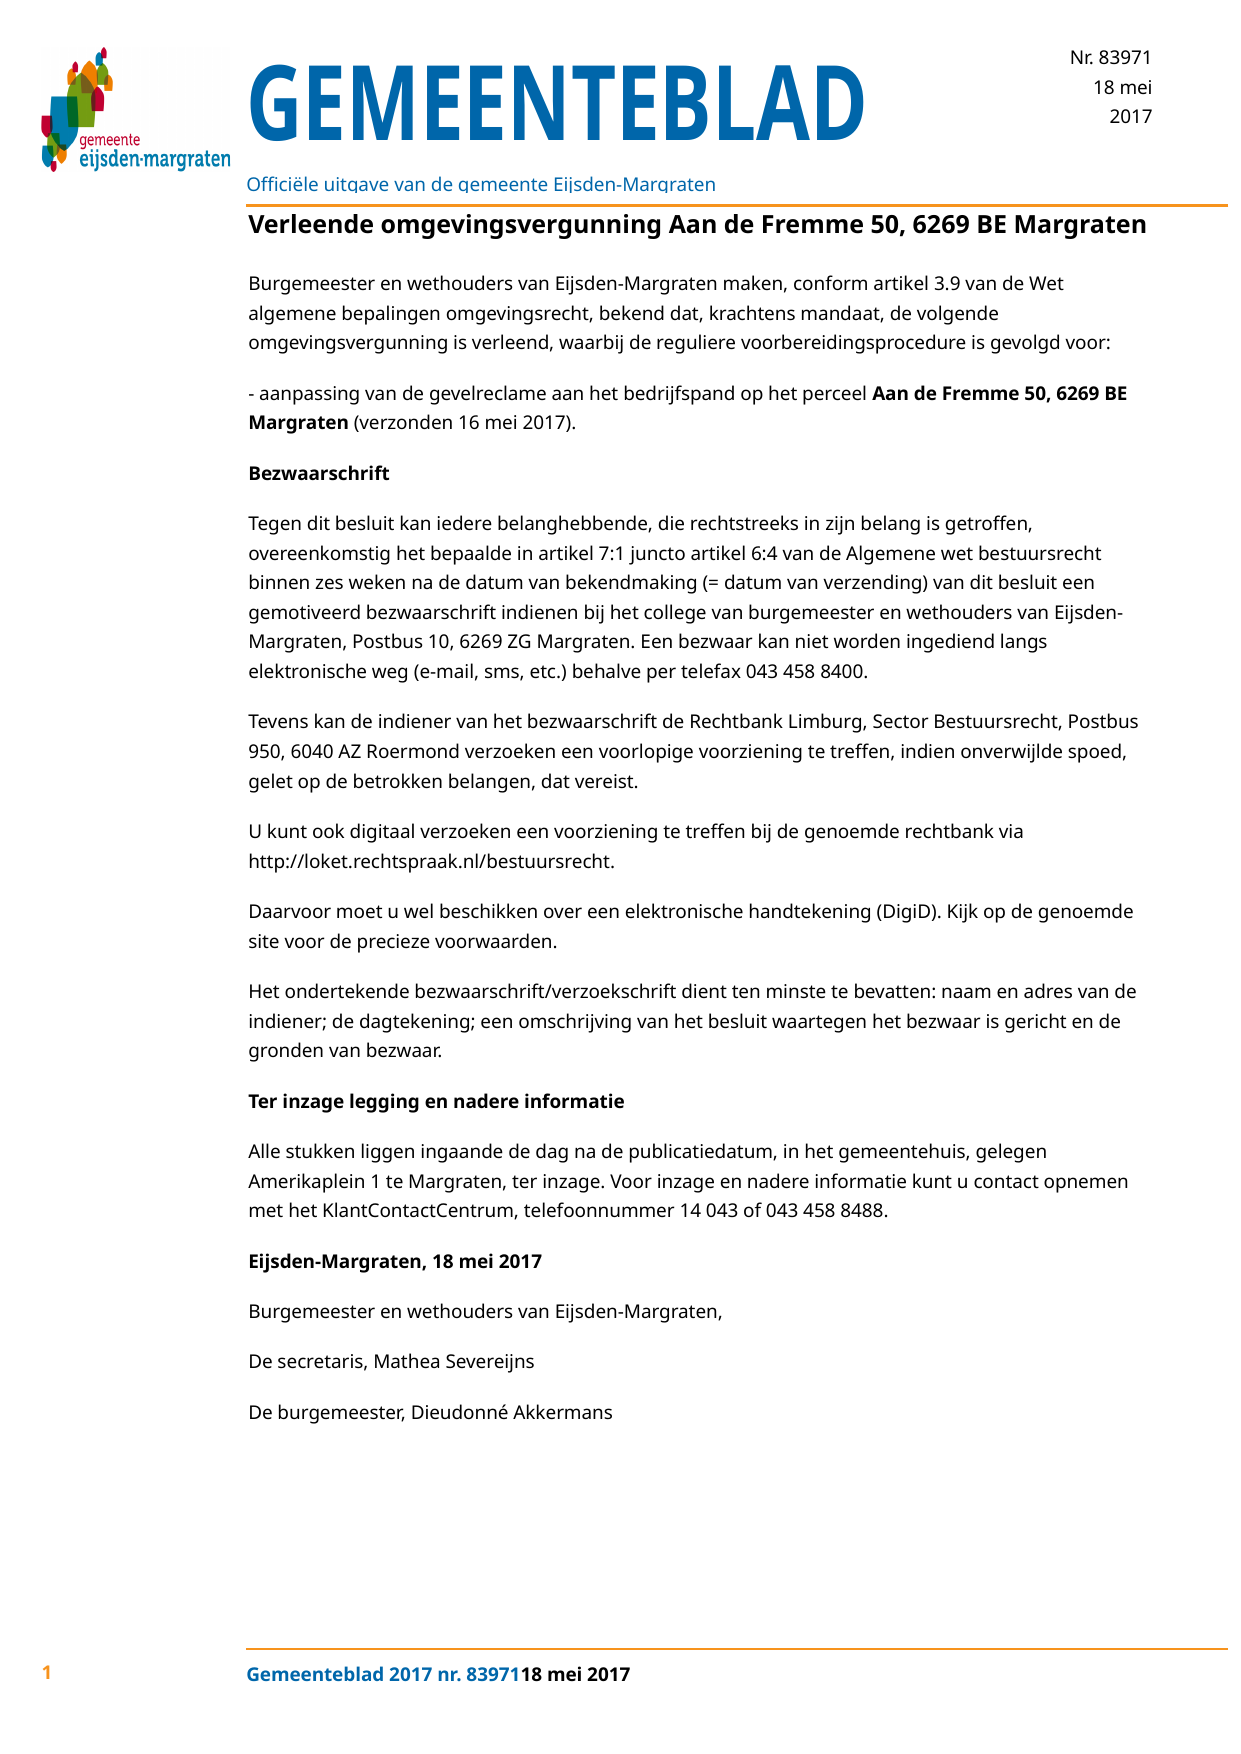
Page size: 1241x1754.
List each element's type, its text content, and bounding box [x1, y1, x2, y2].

text - aanpassing van de gevelreclame aan het bedrijfspand op het perceel Aan de Fremme 50, 6269 BE Margraten (verzonden 16 mei 2017). [248, 380, 1152, 435]
text Burgemeester en wethouders van Eijsden-Margraten maken, conform artikel 3.9 van de Wet algemene bepalingen omgevingsrecht, bekend dat, krachtens mandaat, de volgende omgevingsvergunning is verleend, waarbij de reguliere voorbereidingsprocedure is gevolgd voor: [248, 270, 1152, 355]
text De burgemeester, Dieudonné Akkermans [248, 1399, 1152, 1425]
text Daarvoor moet u wel beschikken over een elektronische handtekening (DigiD). Kijk op de genoemde site voor de precieze voorwaarden. [248, 898, 1152, 953]
text Burgemeester en wethouders van Eijsden-Margraten, [248, 1298, 1152, 1324]
text Eijsden-Margraten, 18 mei 2017 [248, 1248, 1152, 1273]
text Alle stukken liggen ingaande de dag na de publicatiedatum, in het gemeentehuis, gelegen Amerikaplein 1 te Margraten, ter inzage. Voor inzage en nadere informatie kunt u contact opnemen met het KlantContactCentrum, telefoonnummer 14 043 of 043 458 8488. [248, 1138, 1152, 1223]
text Verleende omgevingsvergunning Aan de Fremme 50, 6269 BE Margraten [248, 207, 1152, 241]
text Ter inzage legging en nadere informatie [248, 1088, 1152, 1113]
text Tevens kan de indiener van het bezwaarschrift de Rechtbank Limburg, Sector Bestuursrecht, Postbus 950, 6040 AZ Roermond verzoeken een voorlopige voorziening te treffen, indien onverwijlde spoed, gelet op de betrokken belangen, dat vereist. [248, 709, 1152, 793]
text U kunt ook digitaal verzoeken een voorziening te treffen bij de genoemde rechtbank via http://loket.rechtspraak.nl/bestuursrecht. [248, 818, 1152, 873]
text Bezwaarschrift [248, 460, 1152, 486]
picture [41, 47, 231, 172]
text Tegen dit besluit kan iedere belanghebbende, die rechtstreeks in zijn belang is getroffen, overeenkomstig het bepaalde in artikel 7:1 juncto artikel 6:4 van de Algemene wet bestuursrecht binnen zes weken na de datum van bekendmaking (= datum van verzending) van dit besluit een gemotiveerd bezwaarschrift indienen bij het college van burgemeester en wethouders van Eijsden-Margraten, Postbus 10, 6269 ZG Margraten. Een bezwaar kan niet worden ingediend langs elektronische weg (e-mail, sms, etc.) behalve per telefax 043 458 8400. [248, 510, 1152, 684]
text De secretaris, Mathea Severeijns [248, 1349, 1152, 1374]
text Het ondertekende bezwaarschrift/verzoekschrift dient ten minste te bevatten: naam en adres van de indiener; de dagtekening; een omschrijving van het besluit waartegen het bezwaar is gericht en de gronden van bezwaar. [248, 978, 1152, 1063]
